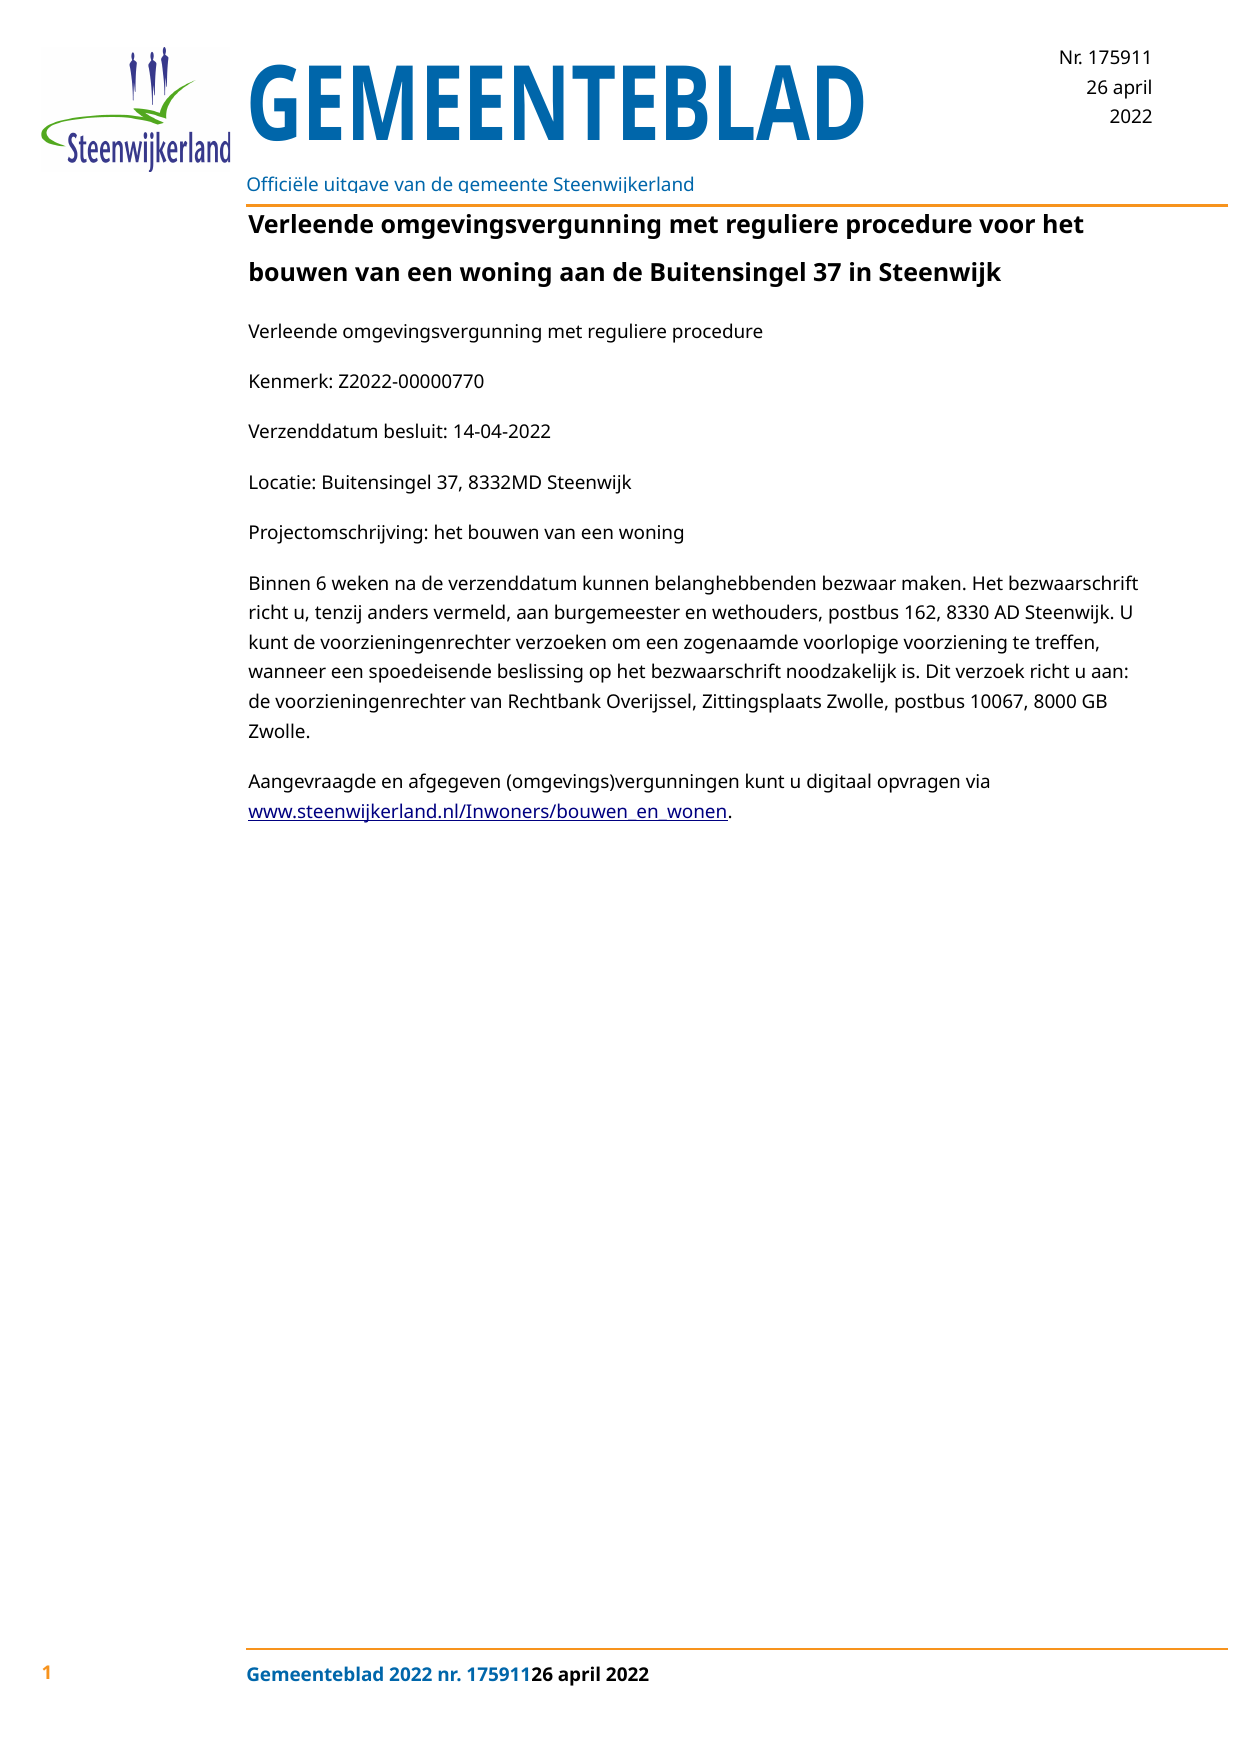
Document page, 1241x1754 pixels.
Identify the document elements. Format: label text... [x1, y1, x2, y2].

text Verzenddatum besluit: 14-04-2022 [248, 419, 1152, 444]
picture [41, 47, 231, 172]
text Aangevraagde en afgegeven (omgevings)vergunningen kunt u digitaal opvragen via www.steenwijkerland.nl/Inwoners/bouwen_en_wonen. [248, 768, 1152, 824]
text Locatie: Buitensingel 37, 8332MD Steenwijk [248, 469, 1152, 495]
text Projectomschrijving: het bouwen van een woning [248, 519, 1152, 545]
text Verleende omgevingsvergunning met reguliere procedure [248, 318, 1152, 344]
text Kenmerk: Z2022-00000770 [248, 368, 1152, 394]
text Verleende omgevingsvergunning met reguliere procedure voor het bouwen van een woning aan de Buitensingel 37 in Steenwijk [248, 207, 1152, 288]
text Binnen 6 weken na de verzenddatum kunnen belanghebbenden bezwaar maken. Het bezwaarschrift richt u, tenzij anders vermeld, aan burgemeester en wethouders, postbus 162, 8330 AD Steenwijk. U kunt de voorzieningenrechter verzoeken om een zogenaamde voorlopige voorziening te treffen, wanneer een spoedeisende beslissing op het bezwaarschrift noodzakelijk is. Dit verzoek richt u aan: de voorzieningenrechter van Rechtbank Overijssel, Zittingsplaats Zwolle, postbus 10067, 8000 GB Zwolle. [248, 570, 1152, 744]
